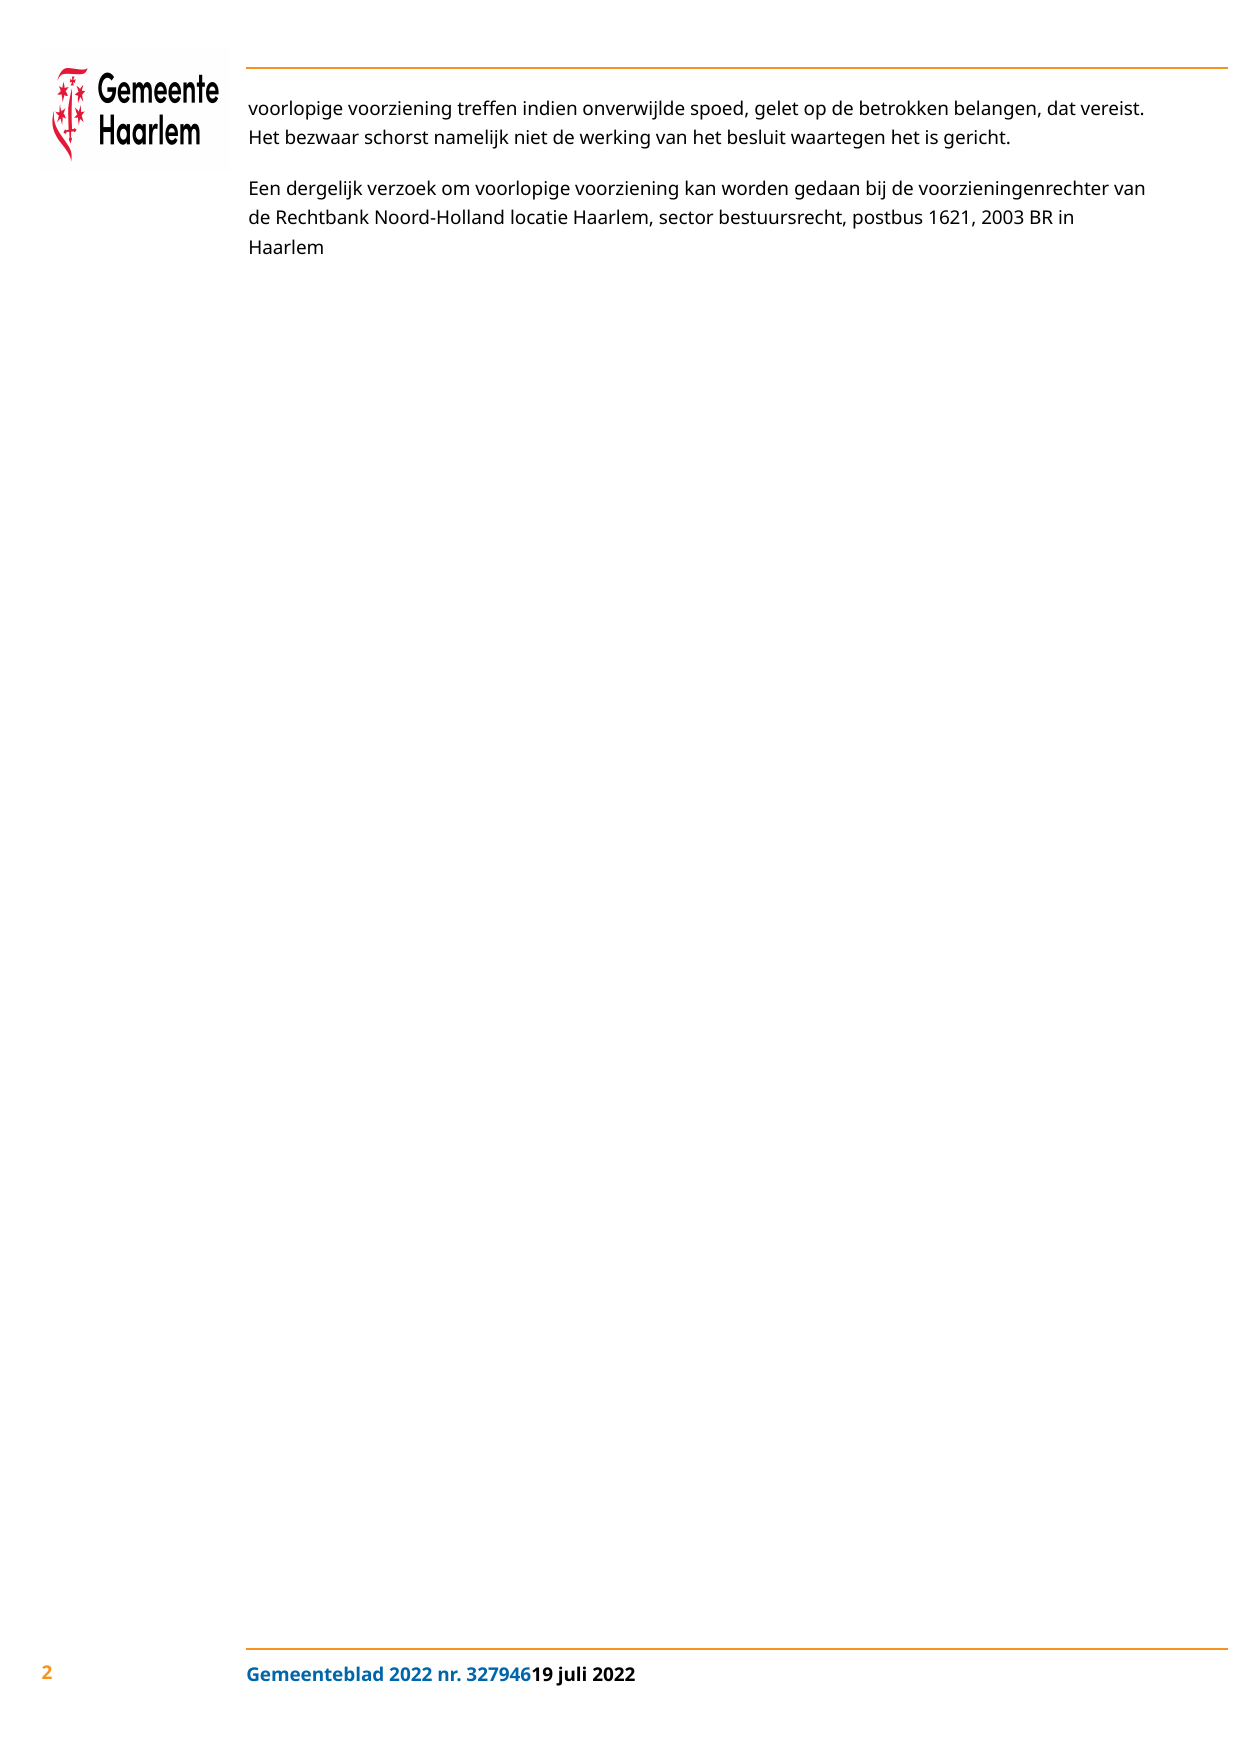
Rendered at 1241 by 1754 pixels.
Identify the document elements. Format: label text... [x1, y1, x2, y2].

text Een dergelijk verzoek om voorlopige voorziening kan worden gedaan bij de voorzieningenrechter van de Rechtbank Noord-Holland locatie Haarlem, sector bestuursrecht, postbus 1621, 2003 BR in Haarlem [248, 175, 1152, 260]
text voorlopige voorziening treffen indien onverwijlde spoed, gelet op de betrokken belangen, dat vereist. Het bezwaar schorst namelijk niet de werking van het besluit waartegen het is gericht. [248, 95, 1152, 150]
picture [41, 47, 231, 172]
